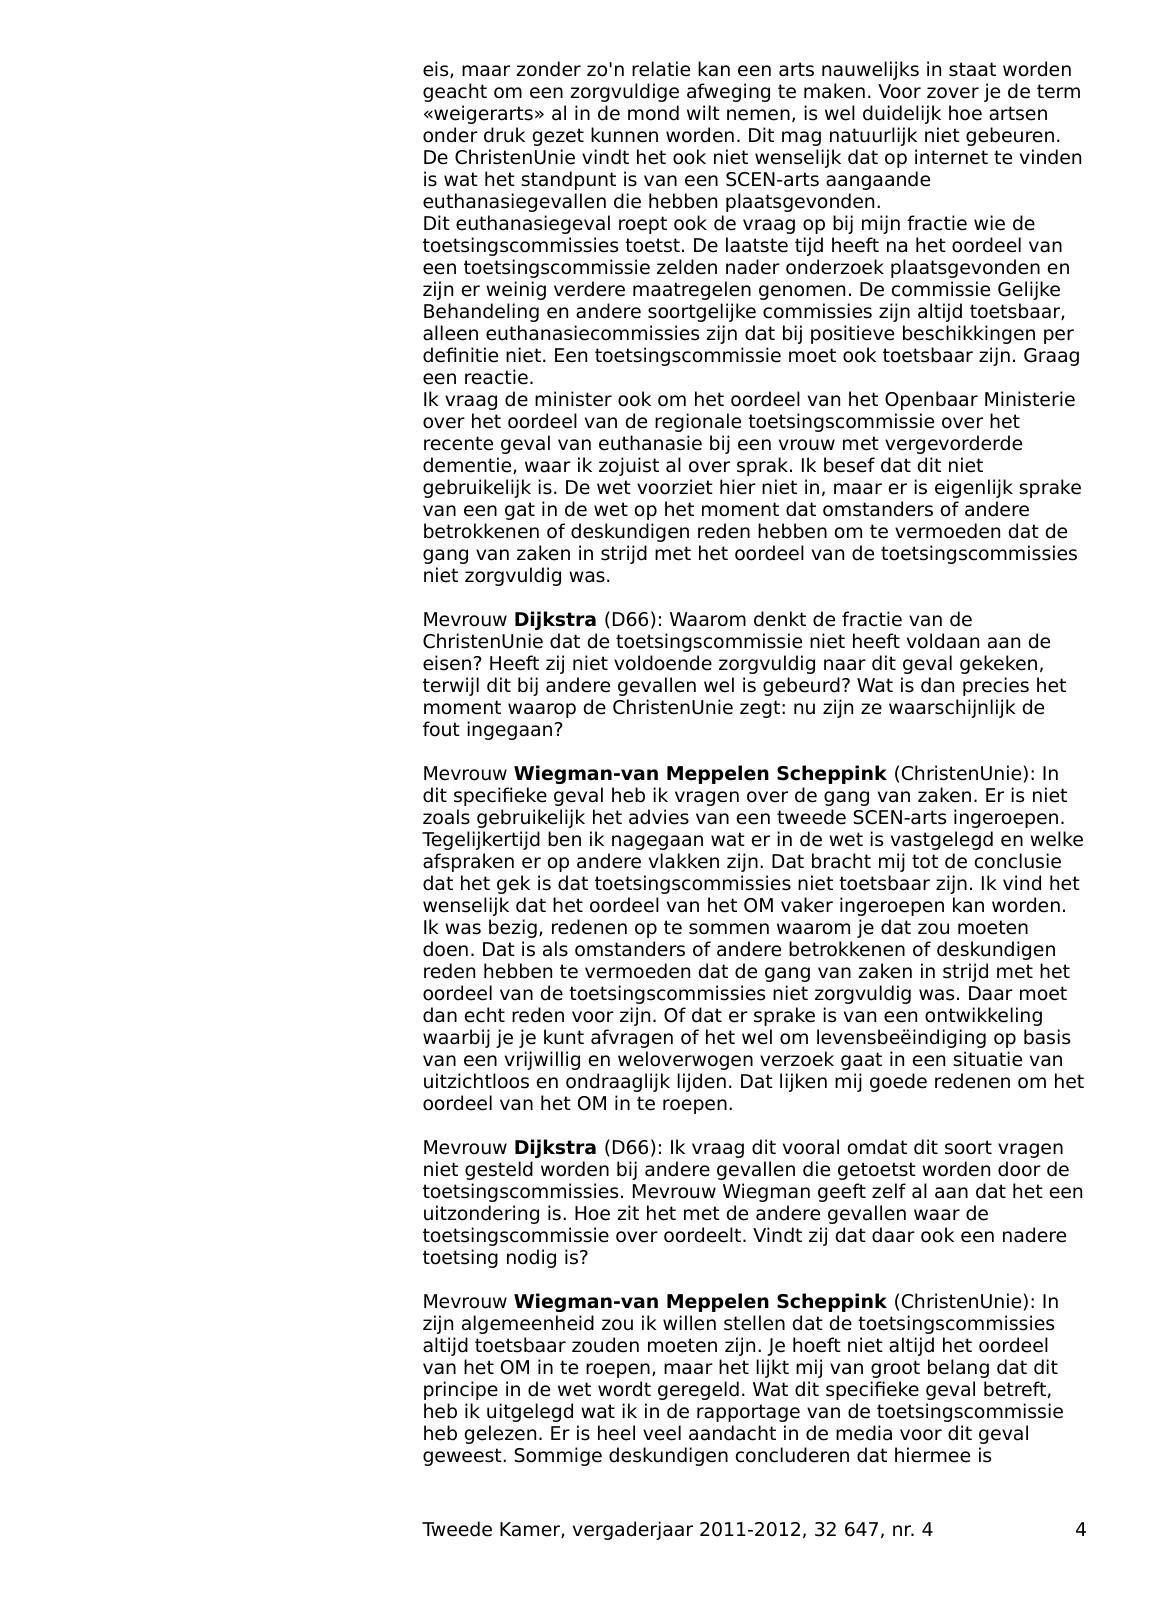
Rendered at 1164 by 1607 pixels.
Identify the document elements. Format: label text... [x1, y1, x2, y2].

text Ik vraag de minister ook om het oordeel van het Openbaar Ministerie over het oordeel van de regionale toetsingscommissie over het recente geval van euthanasie bij een vrouw met vergevorderde dementie, waar ik zojuist al over sprak. Ik besef dat dit niet gebruikelijk is. De wet voorziet hier niet in, maar er is eigenlijk sprake van een gat in de wet op het moment dat omstanders of andere betrokkenen of deskundigen reden hebben om te vermoeden dat de gang van zaken in strijd met het oordeel van de toetsingscommissies niet zorgvuldig was. [422, 389, 1087, 587]
text Mevrouw Dijkstra (D66): Waarom denkt de fractie van de ChristenUnie dat de toetsingscommissie niet heeft voldaan aan de eisen? Heeft zij niet voldoende zorgvuldig naar dit geval gekeken, terwijl dit bij andere gevallen wel is gebeurd? Wat is dan precies het moment waarop de ChristenUnie zegt: nu zijn ze waarschijnlijk de fout ingegaan? [422, 609, 1087, 741]
text Mevrouw Wiegman-van Meppelen Scheppink (ChristenUnie): In dit specifieke geval heb ik vragen over de gang van zaken. Er is niet zoals gebruikelijk het advies van een tweede SCEN-arts ingeroepen. Tegelijkertijd ben ik nagegaan wat er in de wet is vastgelegd en welke afspraken er op andere vlakken zijn. Dat bracht mij tot de conclusie dat het gek is dat toetsingscommissies niet toetsbaar zijn. Ik vind het wenselijk dat het oordeel van het OM vaker ingeroepen kan worden. Ik was bezig, redenen op te sommen waarom je dat zou moeten doen. Dat is als omstanders of andere betrokkenen of deskundigen reden hebben te vermoeden dat de gang van zaken in strijd met het oordeel van de toetsingscommissies niet zorgvuldig was. Daar moet dan echt reden voor zijn. Of dat er sprake is van een ontwikkeling waarbij je je kunt afvragen of het wel om levensbeëindiging op basis van een vrijwillig en weloverwogen verzoek gaat in een situatie van uitzichtloos en ondraaglijk lijden. Dat lijken mij goede redenen om het oordeel van het OM in te roepen. [422, 763, 1087, 1114]
text Dit euthanasiegeval roept ook de vraag op bij mijn fractie wie de toetsingscommissies toetst. De laatste tijd heeft na het oordeel van een toetsingscommissie zelden nader onderzoek plaatsgevonden en zijn er weinig verdere maatregelen genomen. De commissie Gelijke Behandeling en andere soortgelijke commissies zijn altijd toetsbaar, alleen euthanasiecommissies zijn dat bij positieve beschikkingen per definitie niet. Een toetsingscommissie moet ook toetsbaar zijn. Graag een reactie. [422, 213, 1087, 389]
text Mevrouw Dijkstra (D66): Ik vraag dit vooral omdat dit soort vragen niet gesteld worden bij andere gevallen die getoetst worden door de toetsingscommissies. Mevrouw Wiegman geeft zelf al aan dat het een uitzondering is. Hoe zit het met de andere gevallen waar de toetsingscommissie over oordeelt. Vindt zij dat daar ook een nadere toetsing nodig is? [422, 1137, 1087, 1268]
text Mevrouw Wiegman-van Meppelen Scheppink (ChristenUnie): In zijn algemeenheid zou ik willen stellen dat de toetsingscommissies altijd toetsbaar zouden moeten zijn. Je hoeft niet altijd het oordeel van het OM in te roepen, maar het lijkt mij van groot belang dat dit principe in de wet wordt geregeld. Wat dit specifieke geval betreft, heb ik uitgelegd wat ik in de rapportage van de toetsingscommissie heb gelezen. Er is heel veel aandacht in de media voor dit geval geweest. Sommige deskundigen concluderen dat hiermee is [422, 1291, 1087, 1467]
text eis, maar zonder zo'n relatie kan een arts nauwelijks in staat worden geacht om een zorgvuldige afweging te maken. Voor zover je de term «weigerarts» al in de mond wilt nemen, is wel duidelijk hoe artsen onder druk gezet kunnen worden. Dit mag natuurlijk niet gebeuren. De ChristenUnie vindt het ook niet wenselijk dat op internet te vinden is wat het standpunt is van een SCEN-arts aangaande euthanasiegevallen die hebben plaatsgevonden. [422, 59, 1087, 213]
